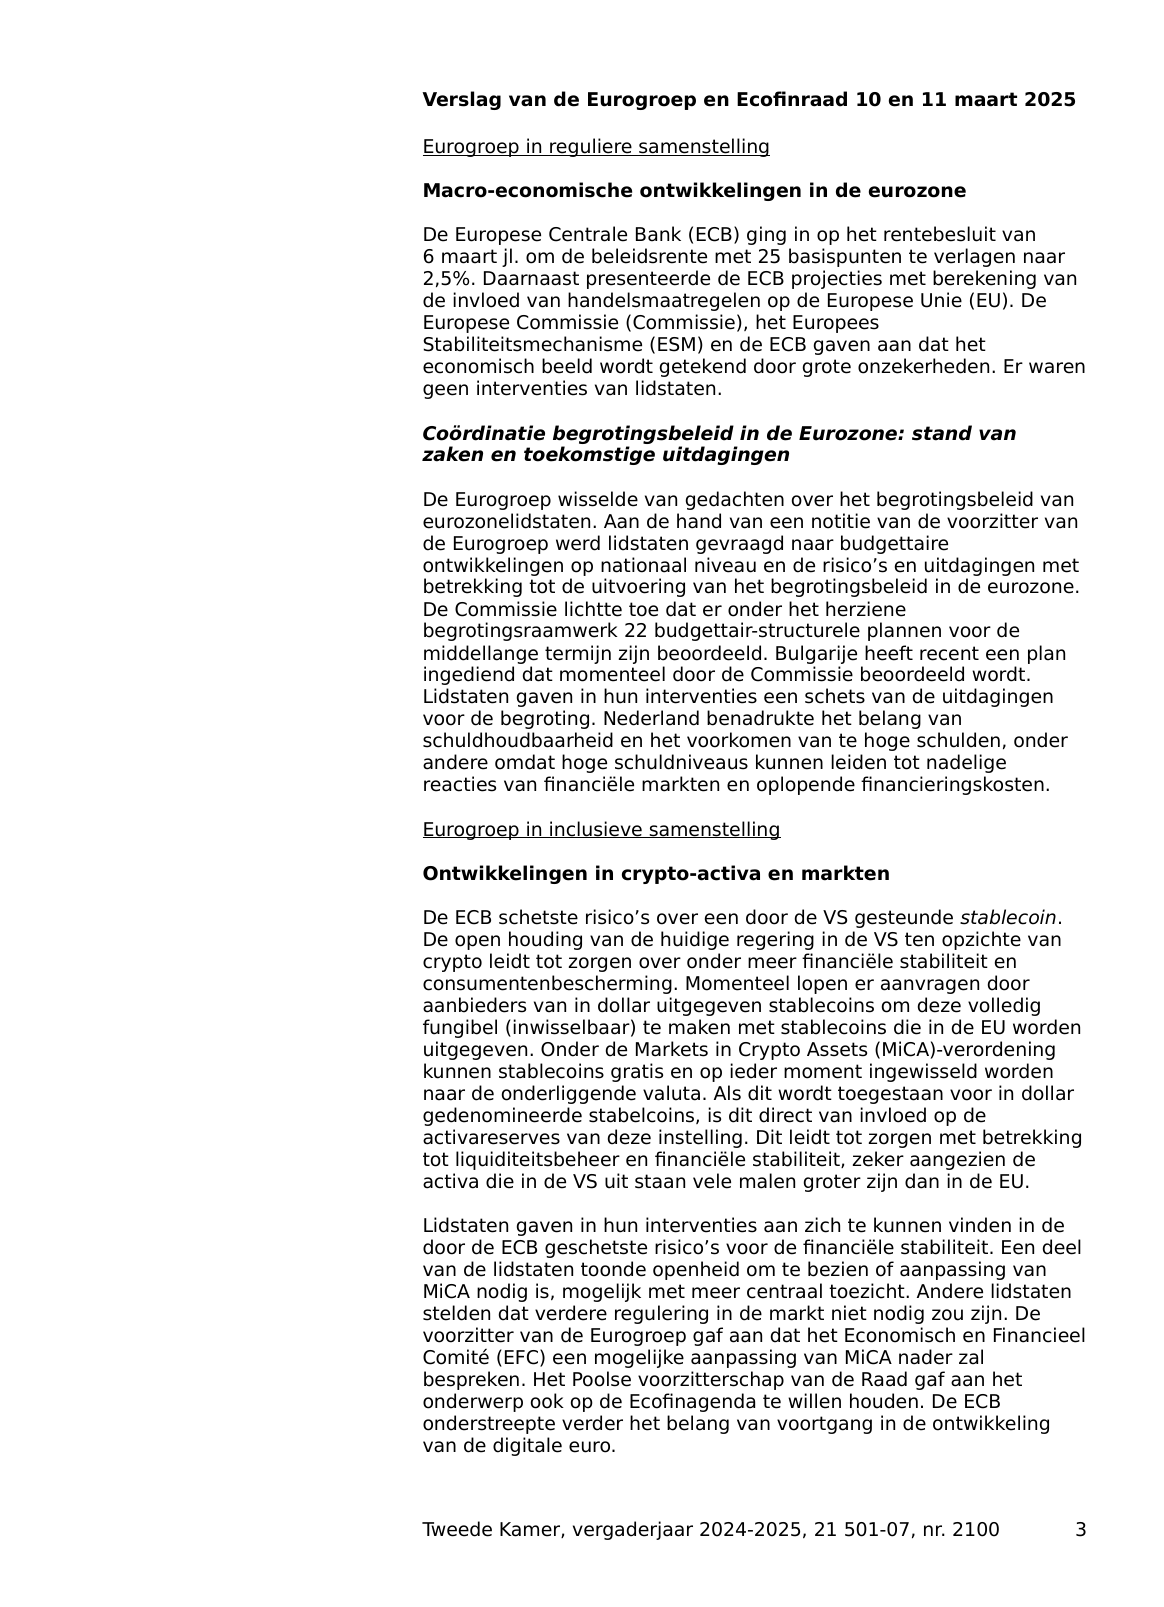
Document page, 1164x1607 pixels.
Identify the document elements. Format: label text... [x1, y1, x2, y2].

text De ECB schetste risico’s over een door de VS gesteunde stablecoin. De open houding van de huidige regering in de VS ten opzichte van crypto leidt tot zorgen over onder meer financiële stabiliteit en consumentenbescherming. Momenteel lopen er aanvragen door aanbieders van in dollar uitgegeven stablecoins om deze volledig fungibel (inwisselbaar) te maken met stablecoins die in de EU worden uitgegeven. Onder de Markets in Crypto Assets (MiCA)-verordening kunnen stablecoins gratis en op ieder moment ingewisseld worden naar de onderliggende valuta. Als dit wordt toegestaan voor in dollar gedenomineerde stabelcoins, is dit direct van invloed op de activareserves van deze instelling. Dit leidt tot zorgen met betrekking tot liquiditeitsbeheer en financiële stabiliteit, zeker aangezien de activa die in de VS uit staan vele malen groter zijn dan in de EU. [422, 907, 1087, 1192]
subtitle Eurogroep in inclusieve samenstelling [422, 818, 1087, 840]
text Lidstaten gaven in hun interventies aan zich te kunnen vinden in de door de ECB geschetste risico’s voor de financiële stabiliteit. Een deel van de lidstaten toonde openheid om te bezien of aanpassing van MiCA nodig is, mogelijk met meer centraal toezicht. Andere lidstaten stelden dat verdere regulering in de markt niet nodig zou zijn. De voorzitter van de Eurogroep gaf aan dat het Economisch en Financieel Comité (EFC) een mogelijke aanpassing van MiCA nader zal bespreken. Het Poolse voorzitterschap van de Raad gaf aan het onderwerp ook op de Ecofinagenda te willen houden. De ECB onderstreepte verder het belang van voortgang in de ontwikkeling van de digitale euro. [422, 1215, 1087, 1456]
subtitle Ontwikkelingen in crypto-activa en markten [422, 863, 1087, 884]
subtitle Verslag van de Eurogroep en Ecofinraad 10 en 11 maart 2025 [422, 89, 1087, 111]
subtitle Coördinatie begrotingsbeleid in de Eurozone: stand van zaken en toekomstige uitdagingen [422, 422, 1087, 466]
text De Europese Centrale Bank (ECB) ging in op het rentebesluit van 6 maart jl. om de beleidsrente met 25 basispunten te verlagen naar 2,5%. Daarnaast presenteerde de ECB projecties met berekening van de invloed van handelsmaatregelen op de Europese Unie (EU). De Europese Commissie (Commissie), het Europees Stabiliteitsmechanisme (ESM) en de ECB gaven aan dat het economisch beeld wordt getekend door grote onzekerheden. Er waren geen interventies van lidstaten. [422, 224, 1087, 400]
subtitle Eurogroep in reguliere samenstelling [422, 136, 1087, 158]
subtitle Macro-economische ontwikkelingen in de eurozone [422, 180, 1087, 202]
text De Eurogroep wisselde van gedachten over het begrotingsbeleid van eurozonelidstaten. Aan de hand van een notitie van de voorzitter van de Eurogroep werd lidstaten gevraagd naar budgettaire ontwikkelingen op nationaal niveau en de risico’s en uitdagingen met betrekking tot de uitvoering van het begrotingsbeleid in de eurozone. De Commissie lichtte toe dat er onder het herziene begrotingsraamwerk 22 budgettair-structurele plannen voor de middellange termijn zijn beoordeeld. Bulgarije heeft recent een plan ingediend dat momenteel door de Commissie beoordeeld wordt. Lidstaten gaven in hun interventies een schets van de uitdagingen voor de begroting. Nederland benadrukte het belang van schuldhoudbaarheid en het voorkomen van te hoge schulden, onder andere omdat hoge schuldniveaus kunnen leiden tot nadelige reacties van financiële markten en oplopende financieringskosten. [422, 488, 1087, 796]
